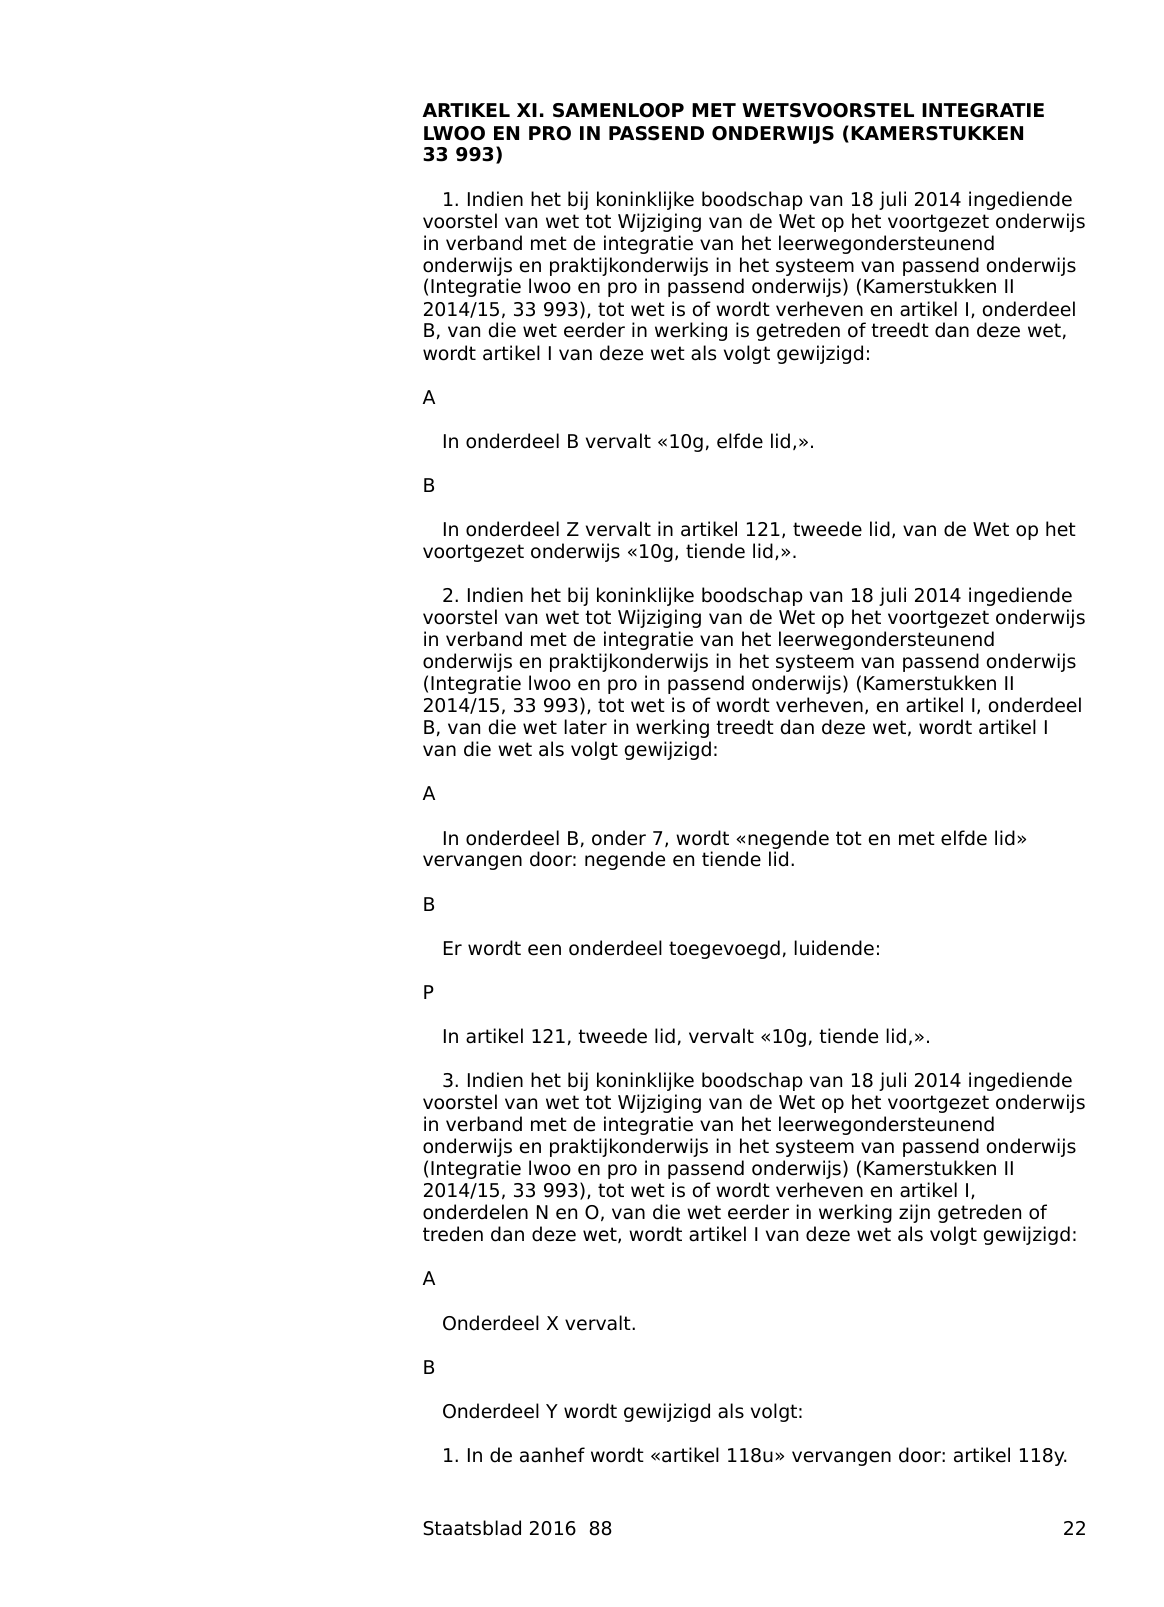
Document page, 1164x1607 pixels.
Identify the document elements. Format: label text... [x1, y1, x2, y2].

text 3. Indien het bij koninklijke boodschap van 18 juli 2014 ingediende voorstel van wet tot Wijziging van de Wet op het voortgezet onderwijs in verband met de integratie van het leerwegondersteunend onderwijs en praktijkonderwijs in het systeem van passend onderwijs (Integratie lwoo en pro in passend onderwijs) (Kamerstukken II 2014/15, 33 993), tot wet is of wordt verheven en artikel I, onderdelen N en O, van die wet eerder in werking zijn getreden of treden dan deze wet, wordt artikel I van deze wet als volgt gewijzigd: [422, 1070, 1087, 1246]
text 2. Indien het bij koninklijke boodschap van 18 juli 2014 ingediende voorstel van wet tot Wijziging van de Wet op het voortgezet onderwijs in verband met de integratie van het leerwegondersteunend onderwijs en praktijkonderwijs in het systeem van passend onderwijs (Integratie lwoo en pro in passend onderwijs) (Kamerstukken II 2014/15, 33 993), tot wet is of wordt verheven, en artikel I, onderdeel B, van die wet later in werking treedt dan deze wet, wordt artikel I van die wet als volgt gewijzigd: [422, 585, 1087, 761]
text A [422, 783, 1087, 805]
text Er wordt een onderdeel toegevoegd, luidende: [422, 938, 1087, 960]
text In artikel 121, tweede lid, vervalt «10g, tiende lid,». [422, 1026, 1087, 1048]
text Onderdeel Y wordt gewijzigd als volgt: [422, 1401, 1087, 1423]
subtitle ARTIKEL XI. SAMENLOOP MET WETSVOORSTEL INTEGRATIE LWOO EN PRO IN PASSEND ONDERWIJS (KAMERSTUKKEN 33 993) [422, 100, 1087, 166]
text In onderdeel Z vervalt in artikel 121, tweede lid, van de Wet op het voortgezet onderwijs «10g, tiende lid,». [422, 519, 1087, 563]
text B [422, 475, 1087, 497]
text 1. In de aanhef wordt «artikel 118u» vervangen door: artikel 118y. [422, 1445, 1087, 1467]
text B [422, 893, 1087, 916]
text A [422, 387, 1087, 408]
text 1. Indien het bij koninklijke boodschap van 18 juli 2014 ingediende voorstel van wet tot Wijziging van de Wet op het voortgezet onderwijs in verband met de integratie van het leerwegondersteunend onderwijs en praktijkonderwijs in het systeem van passend onderwijs (Integratie lwoo en pro in passend onderwijs) (Kamerstukken II 2014/15, 33 993), tot wet is of wordt verheven en artikel I, onderdeel B, van die wet eerder in werking is getreden of treedt dan deze wet, wordt artikel I van deze wet als volgt gewijzigd: [422, 188, 1087, 364]
text B [422, 1357, 1087, 1378]
text P [422, 982, 1087, 1004]
text A [422, 1268, 1087, 1290]
text In onderdeel B, onder 7, wordt «negende tot en met elfde lid» vervangen door: negende en tiende lid. [422, 827, 1087, 871]
text Onderdeel X vervalt. [422, 1312, 1087, 1334]
text In onderdeel B vervalt «10g, elfde lid,». [422, 431, 1087, 453]
